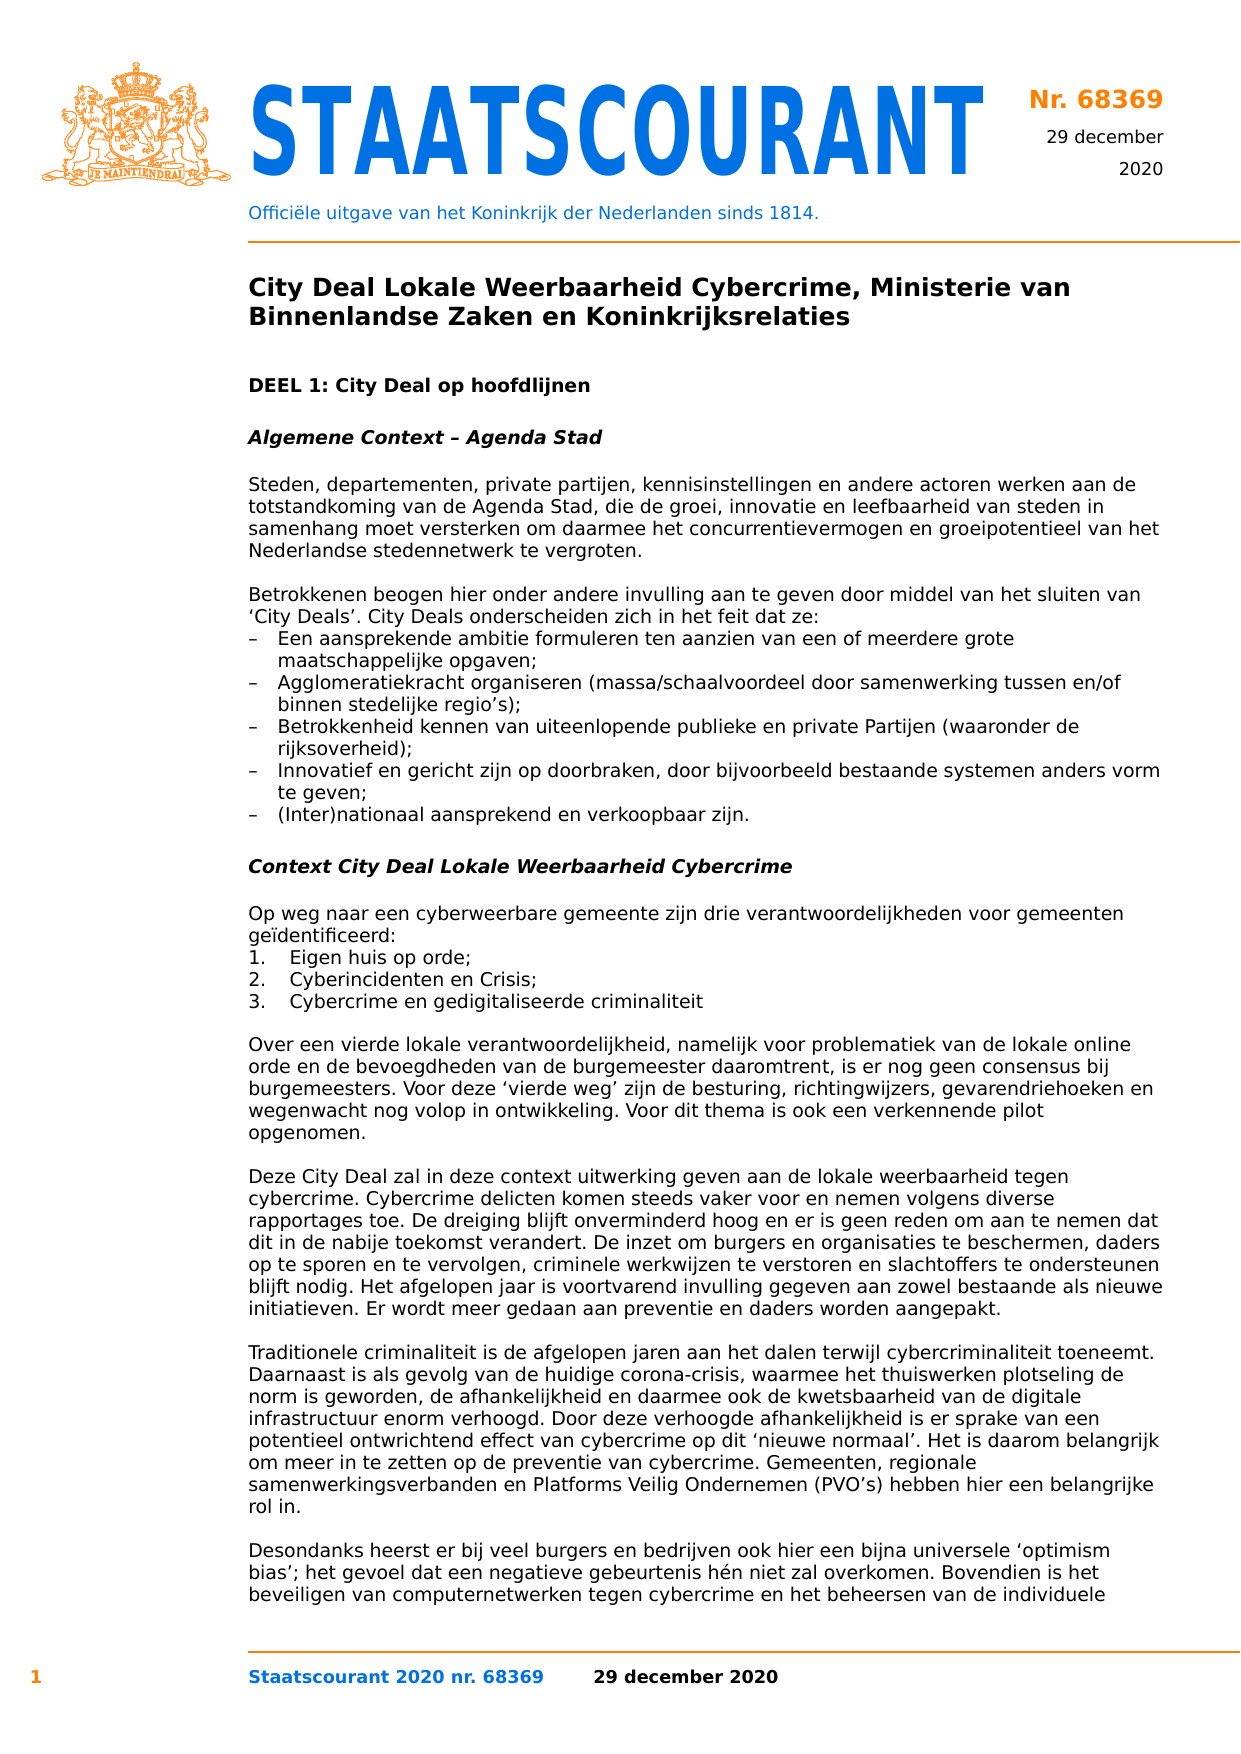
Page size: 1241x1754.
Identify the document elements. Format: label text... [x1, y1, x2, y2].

text Op weg naar een cyberweerbare gemeente zijn drie verantwoordelijkheden voor gemeenten geïdentificeerd: [248, 903, 1163, 947]
table_cell Officiële uitgave van het Koninkrijk der Nederlanden sinds 1814. [248, 203, 1240, 241]
text 2. Cyberincidenten en Crisis; [248, 968, 1163, 991]
text Over een vierde lokale verantwoordelijkheid, namelijk voor problematiek van de lokale online orde en de bevoegdheden van de burgemeester daaromtrent, is er nog geen consensus bij burgemeesters. Voor deze ‘vierde weg’ zijn de besturing, richtingwijzers, gevarendriehoeken en wegenwacht nog volop in ontwikkeling. Voor dit thema is ook een verkennende pilot opgenomen. [248, 1034, 1163, 1144]
table_header STAATSCOURANT [248, 62, 998, 203]
text 3. Cybercrime en gedigitaliseerde criminaliteit [248, 991, 1163, 1012]
picture [41, 62, 231, 186]
subtitle City Deal Lokale Weerbaarheid Cybercrime, Ministerie van Binnenlandse Zaken en Koninkrijksrelaties [248, 273, 1163, 331]
text – Innovatief en gericht zijn op doorbraken, door bijvoorbeeld bestaande systemen anders vorm te geven; [248, 760, 1163, 804]
table_header Nr. 68369 [998, 62, 1240, 121]
subtitle Algemene Context – Agenda Stad [248, 427, 1163, 449]
text – Agglomeratiekracht organiseren (massa/schaalvoordeel door samenwerking tussen en/of binnen stedelijke regio’s); [248, 672, 1163, 716]
text – (Inter)nationaal aansprekend en verkoopbaar zijn. [248, 804, 1163, 826]
subtitle DEEL 1: City Deal op hoofdlijnen [248, 375, 1163, 397]
text Deze City Deal zal in deze context uitwerking geven aan de lokale weerbaarheid tegen cybercrime. Cybercrime delicten komen steeds vaker voor en nemen volgens diverse rapportages toe. De dreiging blijft onverminderd hoog en er is geen reden om aan te nemen dat dit in de nabije toekomst verandert. De inzet om burgers en organisaties te beschermen, daders op te sporen en te vervolgen, criminele werkwijzen te verstoren en slachtoffers te ondersteunen blijft nodig. Het afgelopen jaar is voortvarend invulling gegeven aan zowel bestaande als nieuwe initiatieven. Er wordt meer gedaan aan preventie en daders worden aangepakt. [248, 1166, 1163, 1320]
text Desondanks heerst er bij veel burgers en bedrijven ook hier een bijna universele ‘optimism bias’; het gevoel dat een negatieve gebeurtenis hén niet zal overkomen. Bovendien is het beveiligen van computernetwerken tegen cybercrime en het beheersen van de individuele [248, 1539, 1163, 1606]
text Steden, departementen, private partijen, kennisinstellingen en andere actoren werken aan de totstandkoming van de Agenda Stad, die de groei, innovatie en leefbaarheid van steden in samenhang moet versterken om daarmee het concurrentievermogen en groeipotentieel van het Nederlandse stedennetwerk te vergroten. [248, 474, 1163, 562]
text 1. Eigen huis op orde; [248, 947, 1163, 968]
text Traditionele criminaliteit is de afgelopen jaren aan het dalen terwijl cybercriminaliteit toeneemt. Daarnaast is als gevolg van de huidige corona-crisis, waarmee het thuiswerken plotseling de norm is geworden, de afhankelijkheid en daarmee ook de kwetsbaarheid van de digitale infrastructuur enorm verhoogd. Door deze verhoogde afhankelijkheid is er sprake van een potentieel ontwrichtend effect van cybercrime op dit ‘nieuwe normaal’. Het is daarom belangrijk om meer in te zetten op de preventie van cybercrime. Gemeenten, regionale samenwerkingsverbanden en Platforms Veilig Ondernemen (PVO’s) hebben hier een belangrijke rol in. [248, 1342, 1163, 1518]
subtitle Context City Deal Lokale Weerbaarheid Cybercrime [248, 856, 1163, 878]
table_cell 2020 [998, 153, 1240, 203]
text Betrokkenen beogen hier onder andere invulling aan te geven door middel van het sluiten van ‘City Deals’. City Deals onderscheiden zich in het feit dat ze: [248, 584, 1163, 628]
table_cell 29 december [998, 121, 1240, 153]
text – Een aansprekende ambitie formuleren ten aanzien van een of meerdere grote maatschappelijke opgaven; [248, 628, 1163, 672]
table_header [25, 62, 248, 241]
text – Betrokkenheid kennen van uiteenlopende publieke en private Partijen (waaronder de rijksoverheid); [248, 716, 1163, 760]
